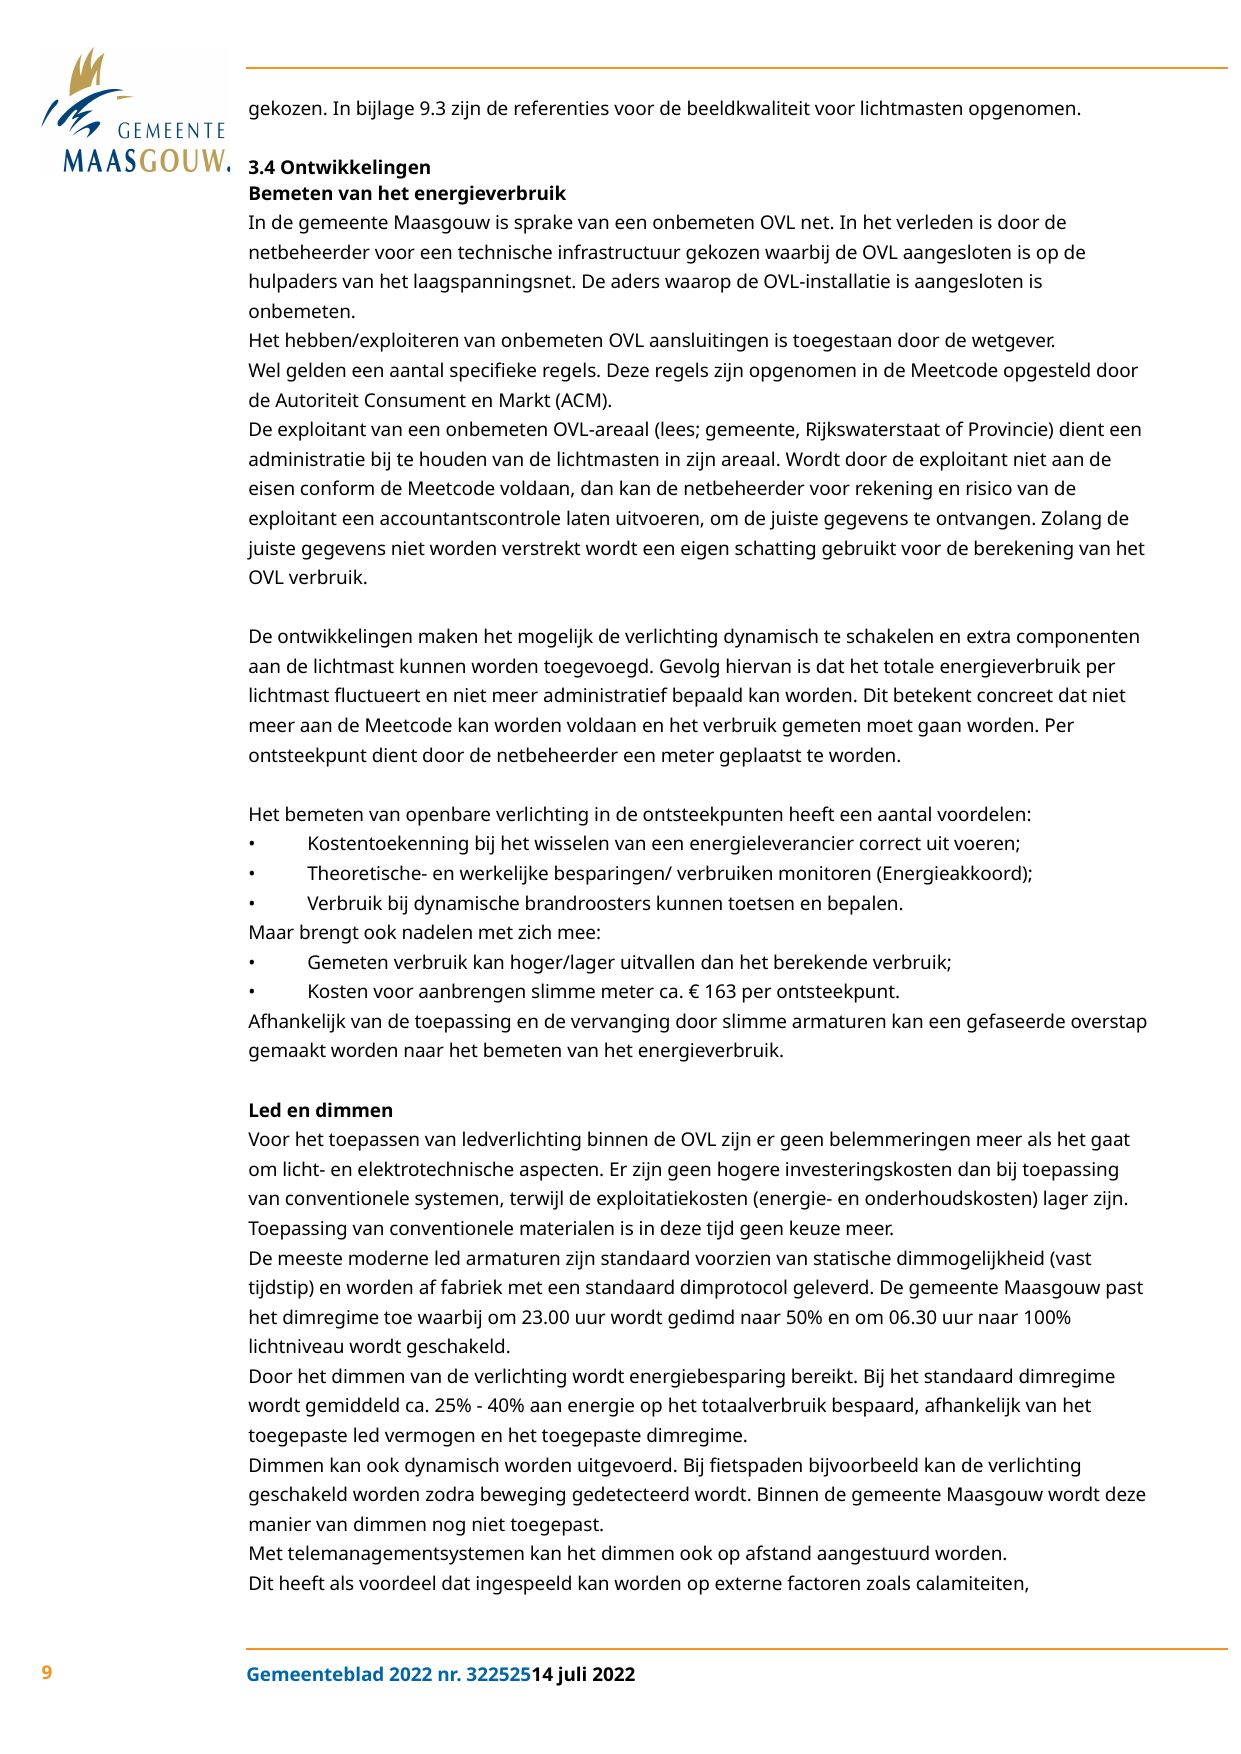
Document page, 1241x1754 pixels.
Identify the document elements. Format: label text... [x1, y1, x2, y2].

text Het hebben/exploiteren van onbemeten OVL aansluitingen is toegestaan door de wetgever. [248, 328, 1152, 353]
picture [41, 47, 231, 172]
text Afhankelijk van de toepassing en de vervanging door slimme armaturen kan een gefaseerde overstap gemaakt worden naar het bemeten van het energieverbruik. [248, 1008, 1152, 1063]
text De ontwikkelingen maken het mogelijk de verlichting dynamisch te schakelen en extra componenten aan de lichtmast kunnen worden toegevoegd. Gevolg hiervan is dat het totale energieverbruik per lichtmast fluctueert en niet meer administratief bepaald kan worden. Dit betekent concreet dat niet meer aan de Meetcode kan worden voldaan en het verbruik gemeten moet gaan worden. Per ontsteekpunt dient door de netbeheerder een meter geplaatst te worden. [248, 623, 1152, 767]
text Het bemeten van openbare verlichting in de ontsteekpunten heeft een aantal voordelen: [248, 801, 1152, 827]
text Wel gelden een aantal specifieke regels. Deze regels zijn opgenomen in de Meetcode opgesteld door de Autoriteit Consument en Markt (ACM). [248, 357, 1152, 412]
text Dimmen kan ook dynamisch worden uitgevoerd. Bij fietspaden bijvoorbeeld kan de verlichting geschakeld worden zodra beweging gedetecteerd wordt. Binnen de gemeente Maasgouw wordt deze manier van dimmen nog niet toegepast. [248, 1452, 1152, 1537]
list Kosten voor aanbrengen slimme meter ca. € 163 per ontsteekpunt. [248, 978, 1152, 1004]
list Theoretische- en werkelijke besparingen/ verbruiken monitoren (Energieakkoord); [248, 860, 1152, 886]
list Gemeten verbruik kan hoger/lager uitvallen dan het berekende verbruik; [248, 949, 1152, 974]
text Led en dimmen [248, 1097, 1152, 1122]
text De exploitant van een onbemeten OVL-areaal (lees; gemeente, Rijkswaterstaat of Provincie) dient een administratie bij te houden van de lichtmasten in zijn areaal. Wordt door de exploitant niet aan de eisen conform de Meetcode voldaan, dan kan de netbeheerder voor rekening en risico van de exploitant een accountantscontrole laten uitvoeren, om de juiste gegevens te ontvangen. Zolang de juiste gegevens niet worden verstrekt wordt een eigen schatting gebruikt voor de berekening van het OVL verbruik. [248, 416, 1152, 590]
text 3.4 Ontwikkelingen [248, 154, 1152, 180]
list Kostentoekenning bij het wisselen van een energieleverancier correct uit voeren; [248, 831, 1152, 856]
text Bemeten van het energieverbruik [248, 180, 1152, 205]
text Dit heeft als voordeel dat ingespeeld kan worden op externe factoren zoals calamiteiten, [248, 1570, 1152, 1596]
text Voor het toepassen van ledverlichting binnen de OVL zijn er geen belemmeringen meer als het gaat om licht- en elektrotechnische aspecten. Er zijn geen hogere investeringskosten dan bij toepassing van conventionele systemen, terwijl de exploitatiekosten (energie- en onderhoudskosten) lager zijn. Toepassing van conventionele materialen is in deze tijd geen keuze meer. [248, 1126, 1152, 1241]
text Door het dimmen van de verlichting wordt energiebesparing bereikt. Bij het standaard dimregime wordt gemiddeld ca. 25% - 40% aan energie op het totaalverbruik bespaard, afhankelijk van het toegepaste led vermogen en het toegepaste dimregime. [248, 1363, 1152, 1448]
text In de gemeente Maasgouw is sprake van een onbemeten OVL net. In het verleden is door de netbeheerder voor een technische infrastructuur gekozen waarbij de OVL aangesloten is op de hulpaders van het laagspanningsnet. De aders waarop de OVL-installatie is aangesloten is onbemeten. [248, 209, 1152, 324]
text gekozen. In bijlage 9.3 zijn de referenties voor de beeldkwaliteit voor lichtmasten opgenomen. [248, 95, 1152, 121]
text De meeste moderne led armaturen zijn standaard voorzien van statische dimmogelijkheid (vast tijdstip) en worden af fabriek met een standaard dimprotocol geleverd. De gemeente Maasgouw past het dimregime toe waarbij om 23.00 uur wordt gedimd naar 50% en om 06.30 uur naar 100% lichtniveau wordt geschakeld. [248, 1245, 1152, 1359]
text Met telemanagementsystemen kan het dimmen ook op afstand aangestuurd worden. [248, 1541, 1152, 1566]
text Maar brengt ook nadelen met zich mee: [248, 919, 1152, 945]
list Verbruik bij dynamische brandroosters kunnen toetsen en bepalen. [248, 890, 1152, 915]
